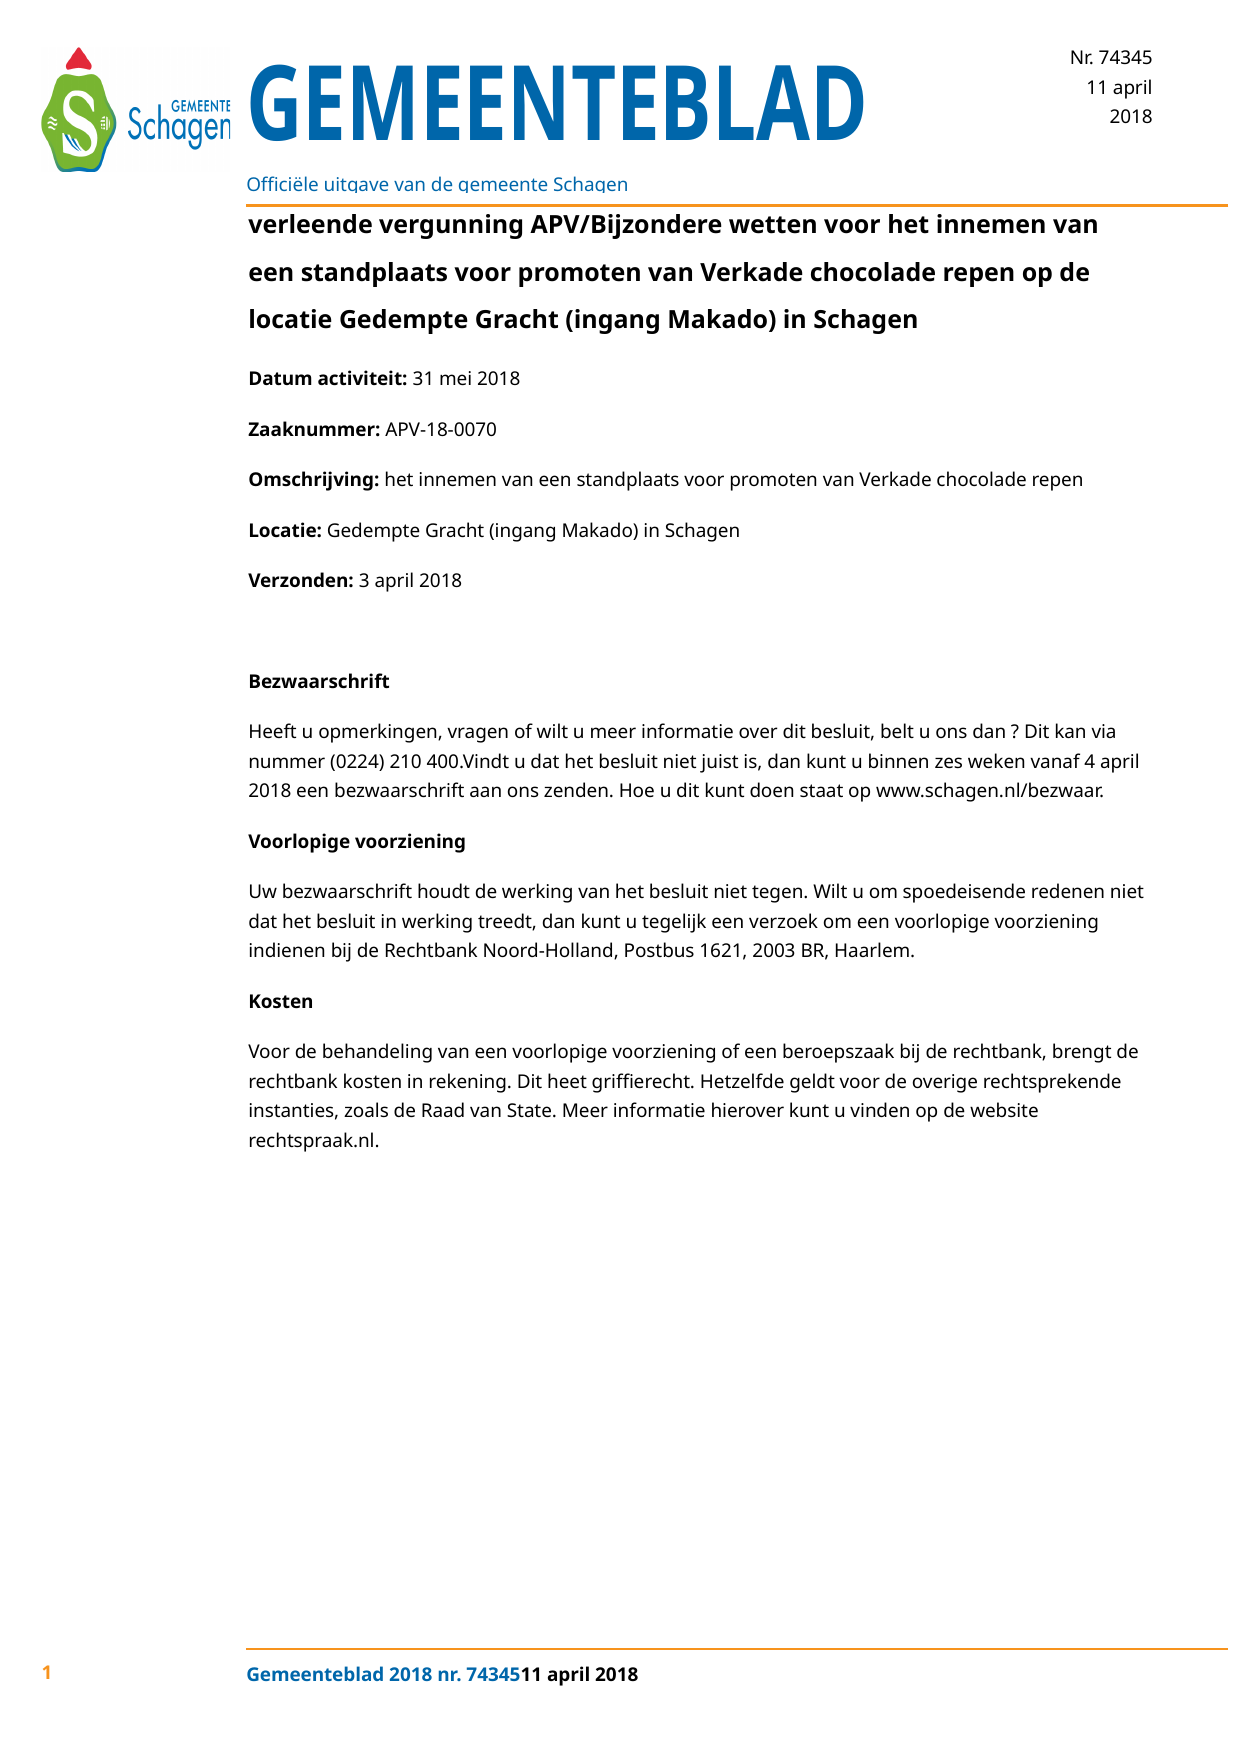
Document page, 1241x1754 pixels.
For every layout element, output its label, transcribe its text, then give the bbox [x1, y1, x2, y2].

text verleende vergunning APV/Bijzondere wetten voor het innemen van een standplaats voor promoten van Verkade chocolade repen op de locatie Gedempte Gracht (ingang Makado) in Schagen [248, 207, 1152, 336]
text Verzonden: 3 april 2018 [248, 567, 1152, 593]
text Datum activiteit: 31 mei 2018 [248, 366, 1152, 391]
text Voorlopige voorziening [248, 828, 1152, 854]
text Bezwaarschrift [248, 668, 1152, 694]
text Zaaknummer: APV-18-0070 [248, 416, 1152, 442]
text Kosten [248, 988, 1152, 1014]
text Voor de behandeling van een voorlopige voorziening of een beroepszaak bij de rechtbank, brengt de rechtbank kosten in rekening. Dit heet griffierecht. Hetzelfde geldt voor de overige rechtsprekende instanties, zoals de Raad van State. Meer informatie hierover kunt u vinden op de website rechtspraak.nl. [248, 1038, 1152, 1153]
text Locatie: Gedempte Gracht (ingang Makado) in Schagen [248, 517, 1152, 542]
picture [41, 47, 231, 172]
text Uw bezwaarschrift houdt de werking van het besluit niet tegen. Wilt u om spoedeisende redenen niet dat het besluit in werking treedt, dan kunt u tegelijk een verzoek om een voorlopige voorziening indienen bij de Rechtbank Noord-Holland, Postbus 1621, 2003 BR, Haarlem. [248, 878, 1152, 963]
text Heeft u opmerkingen, vragen of wilt u meer informatie over dit besluit, belt u ons dan ? Dit kan via nummer (0224) 210 400.Vindt u dat het besluit niet juist is, dan kunt u binnen zes weken vanaf 4 april 2018 een bezwaarschrift aan ons zenden. Hoe u dit kunt doen staat op www.schagen.nl/bezwaar. [248, 718, 1152, 803]
text Omschrijving: het innemen van een standplaats voor promoten van Verkade chocolade repen [248, 466, 1152, 492]
